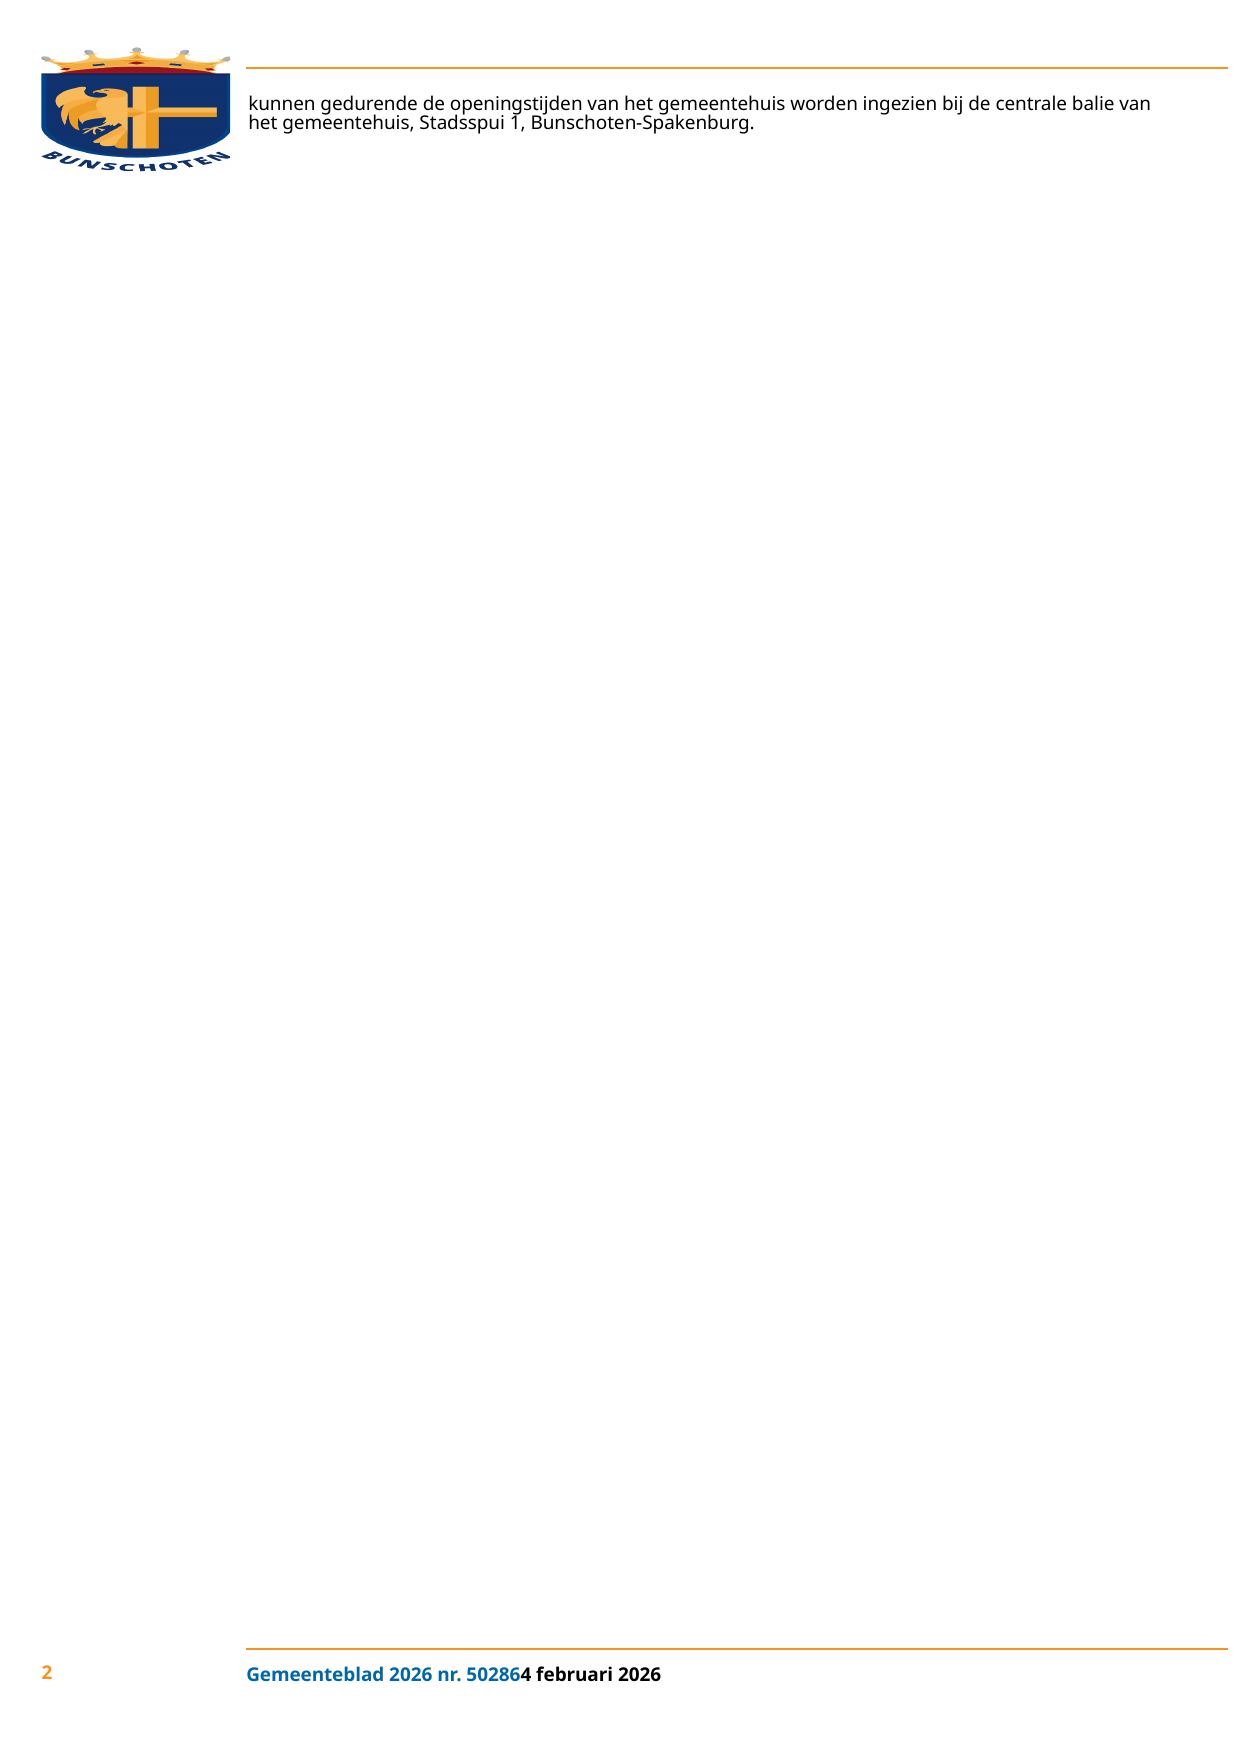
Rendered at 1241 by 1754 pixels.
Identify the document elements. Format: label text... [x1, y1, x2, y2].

picture [41, 47, 231, 172]
text kunnen gedurende de openingstijden van het gemeentehuis worden ingezien bij de centrale balie van het gemeentehuis, Stadsspui 1, Bunschoten-Spakenburg. [248, 95, 1152, 133]
